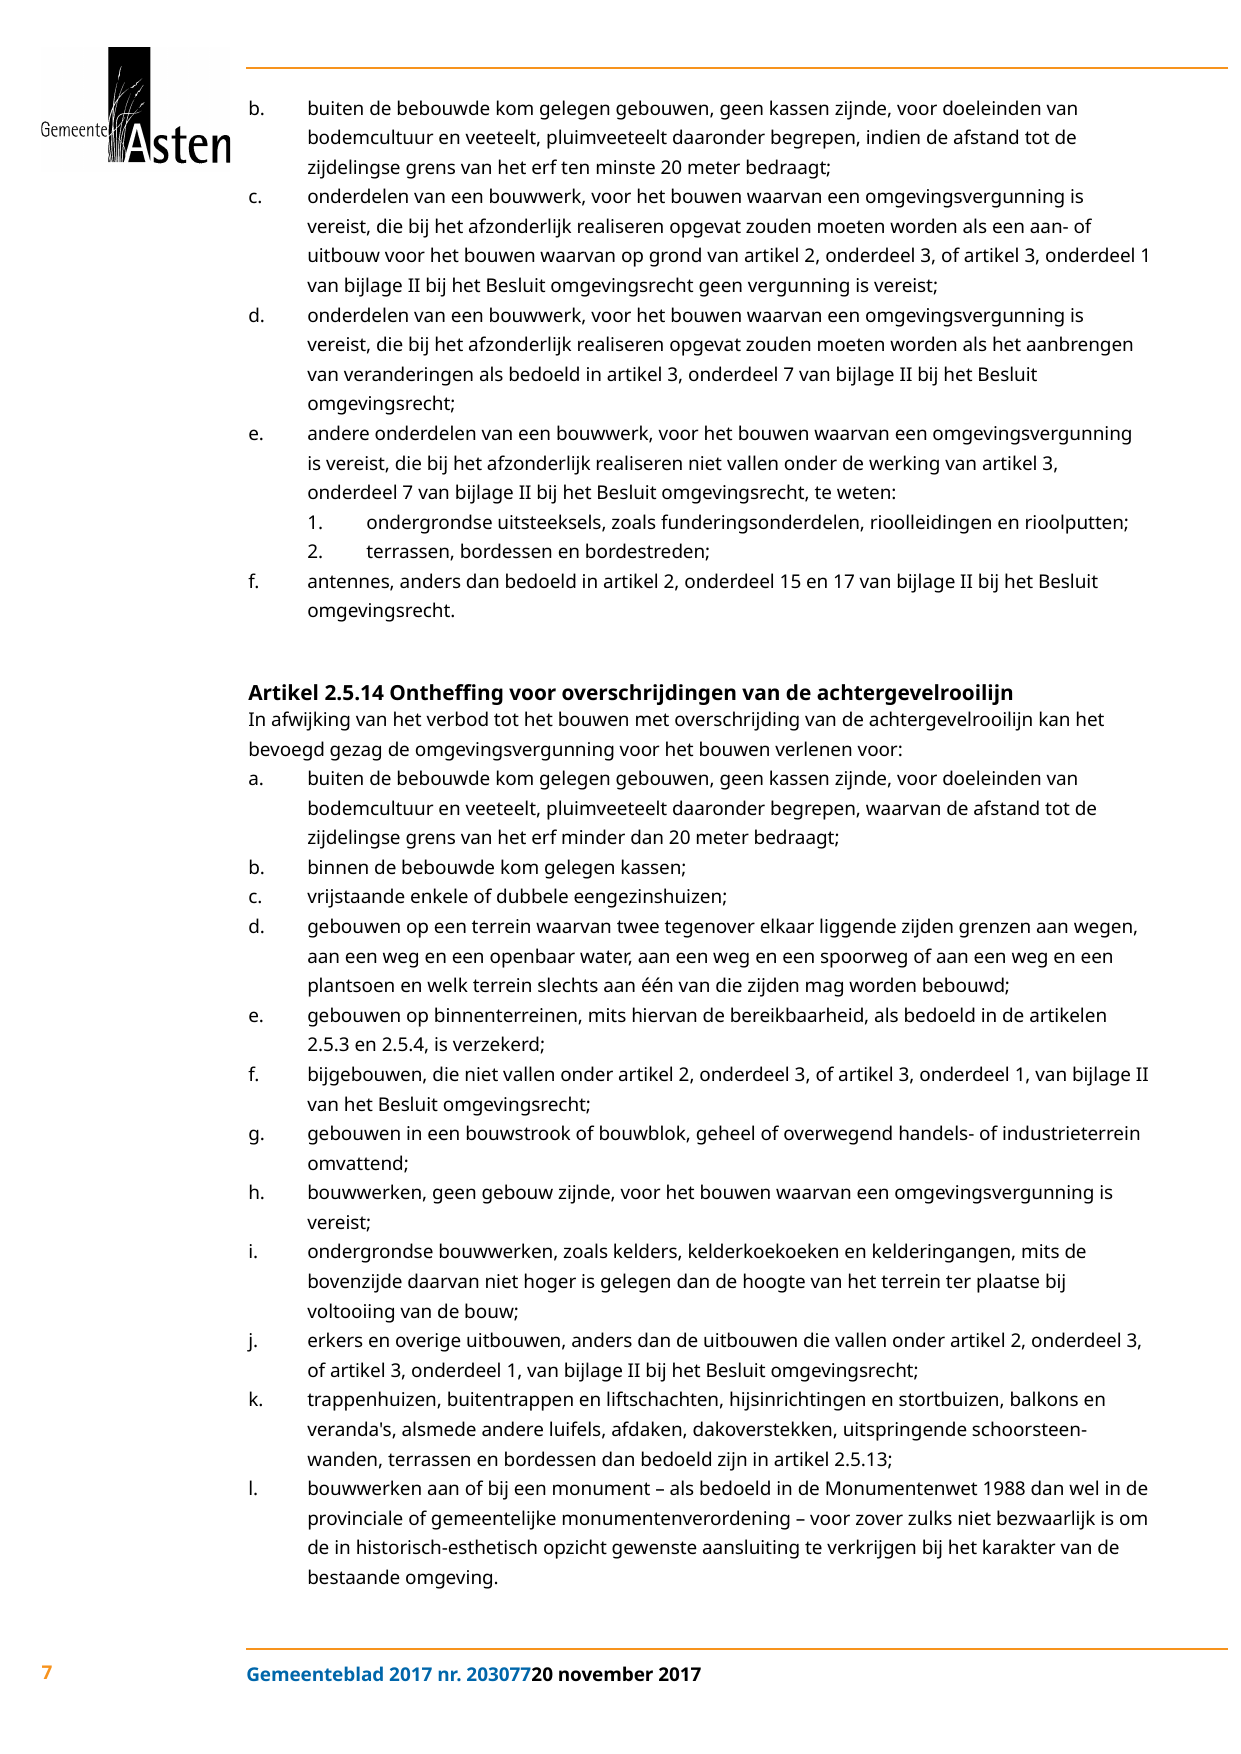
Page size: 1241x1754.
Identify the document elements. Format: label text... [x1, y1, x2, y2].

list erkers en overige uitbouwen, anders dan de uitbouwen die vallen onder artikel 2, onderdeel 3, of artikel 3, onderdeel 1, van bijlage II bij het Besluit omgevingsrecht; [248, 1327, 1152, 1383]
list antennes, anders dan bedoeld in artikel 2, onderdeel 15 en 17 van bijlage II bij het Besluit omgevingsrecht. [248, 568, 1152, 623]
list bijgebouwen, die niet vallen onder artikel 2, onderdeel 3, of artikel 3, onderdeel 1, van bijlage II van het Besluit omgevingsrecht; [248, 1061, 1152, 1116]
list buiten de bebouwde kom gelegen gebouwen, geen kassen zijnde, voor doeleinden van bodemcultuur en veeteelt, pluimveeteelt daaronder begrepen, indien de afstand tot de zijdelingse grens van het erf ten minste 20 meter bedraagt; [248, 95, 1152, 180]
list vrijstaande enkele of dubbele eengezinshuizen; [248, 884, 1152, 909]
list gebouwen op een terrein waarvan twee tegenover elkaar liggende zijden grenzen aan wegen, aan een weg en een openbaar water, aan een weg en een spoorweg of aan een weg en een plantsoen en welk terrein slechts aan één van die zijden mag worden bebouwd; [248, 913, 1152, 998]
list gebouwen op binnenterreinen, mits hiervan de bereikbaarheid, als bedoeld in de artikelen 2.5.3 en 2.5.4, is verzekerd; [248, 1002, 1152, 1057]
list ondergrondse bouwwerken, zoals kelders, kelderkoekoeken en kelderingangen, mits de bovenzijde daarvan niet hoger is gelegen dan de hoogte van het terrein ter plaatse bij voltooiing van de bouw; [248, 1239, 1152, 1323]
list binnen de bebouwde kom gelegen kassen; [248, 854, 1152, 880]
list buiten de bebouwde kom gelegen gebouwen, geen kassen zijnde, voor doeleinden van bodemcultuur en veeteelt, pluimveeteelt daaronder begrepen, waarvan de afstand tot de zijdelingse grens van het erf minder dan 20 meter bedraagt; [248, 765, 1152, 850]
list trappenhuizen, buitentrappen en liftschachten, hijsinrichtingen en stortbuizen, balkons en veranda's, alsmede andere luifels, afdaken, dakoverstekken, uitspringende schoorsteen-wanden, terrassen en bordessen dan bedoeld zijn in artikel 2.5.13; [248, 1387, 1152, 1471]
list gebouwen in een bouwstrook of bouwblok, geheel of overwegend handels- of industrieterrein omvattend; [248, 1120, 1152, 1176]
list bouwwerken, geen gebouw zijnde, voor het bouwen waarvan een omgevingsvergunning is vereist; [248, 1179, 1152, 1235]
list andere onderdelen van een bouwwerk, voor het bouwen waarvan een omgevingsvergunning is vereist, die bij het afzonderlijk realiseren niet vallen onder de werking van artikel 3, onderdeel 7 van bijlage II bij het Besluit omgevingsrecht, te weten: [248, 420, 1152, 505]
list ondergrondse uitsteeksels, zoals funderingsonderdelen, rioolleidingen en rioolputten; [307, 509, 1152, 535]
list bouwwerken aan of bij een monument – als bedoeld in de Monumentenwet 1988 dan wel in de provinciale of gemeentelijke monumentenverordening – voor zover zulks niet bezwaarlijk is om de in historisch-esthetisch opzicht gewenste aansluiting te verkrijgen bij het karakter van de bestaande omgeving. [248, 1475, 1152, 1590]
list onderdelen van een bouwwerk, voor het bouwen waarvan een omgevingsvergunning is vereist, die bij het afzonderlijk realiseren opgevat zouden moeten worden als een aan- of uitbouw voor het bouwen waarvan op grond van artikel 2, onderdeel 3, of artikel 3, onderdeel 1 van bijlage II bij het Besluit omgevingsrecht geen vergunning is vereist; [248, 183, 1152, 298]
picture [41, 47, 231, 172]
list onderdelen van een bouwwerk, voor het bouwen waarvan een omgevingsvergunning is vereist, die bij het afzonderlijk realiseren opgevat zouden moeten worden als het aanbrengen van veranderingen als bedoeld in artikel 3, onderdeel 7 van bijlage II bij het Besluit omgevingsrecht; [248, 302, 1152, 416]
text Artikel 2.5.14 Ontheffing voor overschrijdingen van de achtergevelrooilijn [248, 678, 1152, 706]
text In afwijking van het verbod tot het bouwen met overschrijding van de achtergevelrooilijn kan het bevoegd gezag de omgevingsvergunning voor het bouwen verlenen voor: [248, 706, 1152, 761]
list terrassen, bordessen en bordestreden; [307, 538, 1152, 564]
